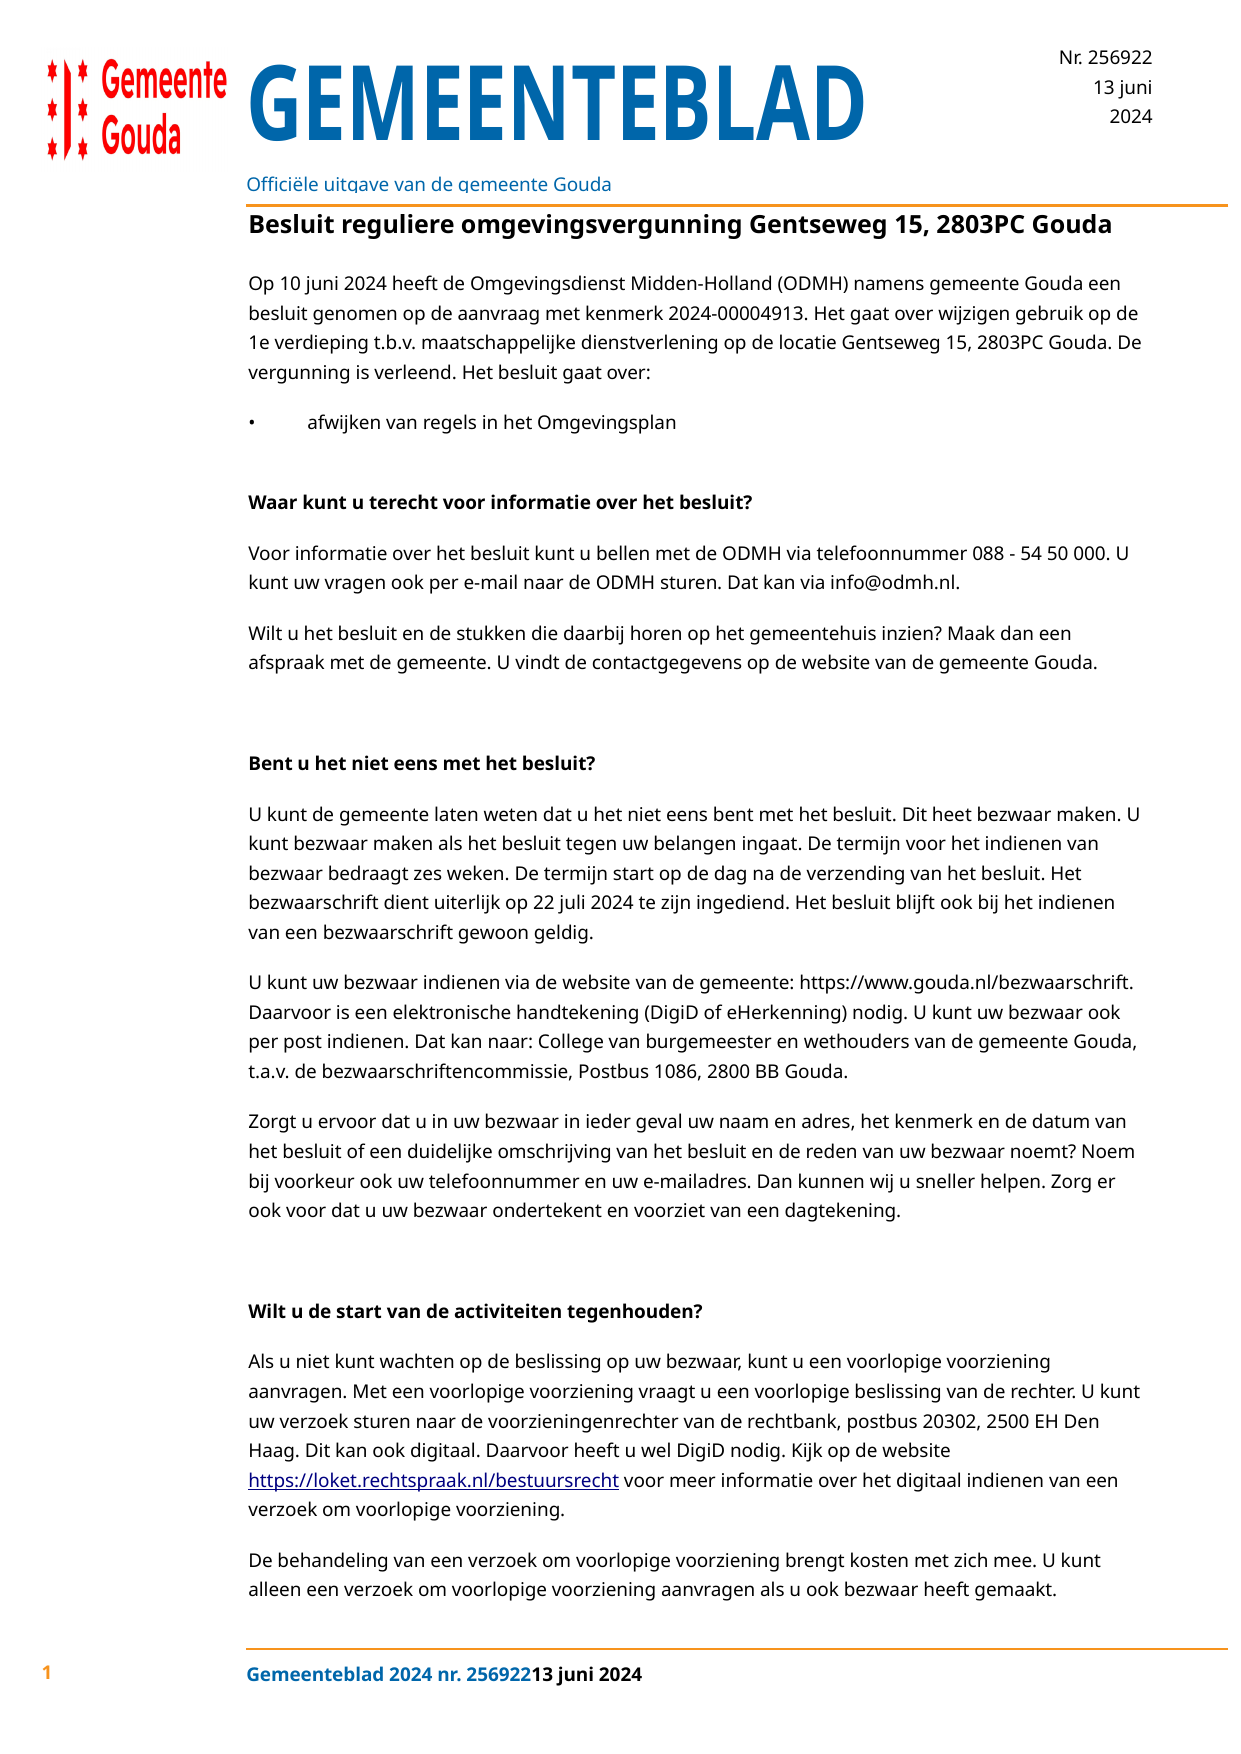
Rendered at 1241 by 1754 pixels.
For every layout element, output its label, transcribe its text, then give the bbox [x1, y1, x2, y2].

text Bent u het niet eens met het besluit? [248, 750, 1152, 776]
text De behandeling van een verzoek om voorlopige voorziening brengt kosten met zich mee. U kunt alleen een verzoek om voorlopige voorziening aanvragen als u ook bezwaar heeft gemaakt. [248, 1547, 1152, 1602]
text Wilt u de start van de activiteiten tegenhouden? [248, 1298, 1152, 1324]
picture [41, 47, 231, 172]
text Zorgt u ervoor dat u in uw bezwaar in ieder geval uw naam en adres, het kenmerk en de datum van het besluit of een duidelijke omschrijving van het besluit en de reden van uw bezwaar noemt? Noem bij voorkeur ook uw telefoonnummer en uw e-mailadres. Dan kunnen wij u sneller helpen. Zorg er ook voor dat u uw bezwaar ondertekent en voorziet van een dagtekening. [248, 1109, 1152, 1223]
text Voor informatie over het besluit kunt u bellen met de ODMH via telefoonnummer 088 - 54 50 000. U kunt uw vragen ook per e-mail naar de ODMH sturen. Dat kan via info@odmh.nl. [248, 540, 1152, 595]
list afwijken van regels in het Omgevingsplan [248, 409, 1152, 435]
text U kunt uw bezwaar indienen via de website van de gemeente: https://www.gouda.nl/bezwaarschrift. Daarvoor is een elektronische handtekening (DigiD of eHerkenning) nodig. U kunt uw bezwaar ook per post indienen. Dat kan naar: College van burgemeester en wethouders van de gemeente Gouda, t.a.v. de bezwaarschriftencommissie, Postbus 1086, 2800 BB Gouda. [248, 969, 1152, 1084]
text Als u niet kunt wachten op de beslissing op uw bezwaar, kunt u een voorlopige voorziening aanvragen. Met een voorlopige voorziening vraagt u een voorlopige beslissing van de rechter. U kunt uw verzoek sturen naar de voorzieningenrechter van de rechtbank, postbus 20302, 2500 EH Den Haag. Dit kan ook digitaal. Daarvoor heeft u wel DigiD nodig. Kijk op de website https://loket.rechtspraak.nl/bestuursrecht voor meer informatie over het digitaal indienen van een verzoek om voorlopige voorziening. [248, 1349, 1152, 1522]
text Besluit reguliere omgevingsvergunning Gentseweg 15, 2803PC Gouda [248, 207, 1152, 241]
text Wilt u het besluit en de stukken die daarbij horen op het gemeentehuis inzien? Maak dan een afspraak met de gemeente. U vindt de contactgegevens op de website van de gemeente Gouda. [248, 620, 1152, 675]
text U kunt de gemeente laten weten dat u het niet eens bent met het besluit. Dit heet bezwaar maken. U kunt bezwaar maken als het besluit tegen uw belangen ingaat. De termijn voor het indienen van bezwaar bedraagt zes weken. De termijn start op de dag na de verzending van het besluit. Het bezwaarschrift dient uiterlijk op 22 juli 2024 te zijn ingediend. Het besluit blijft ook bij het indienen van een bezwaarschrift gewoon geldig. [248, 801, 1152, 945]
text Op 10 juni 2024 heeft de Omgevingsdienst Midden-Holland (ODMH) namens gemeente Gouda een besluit genomen op de aanvraag met kenmerk 2024-00004913. Het gaat over wijzigen gebruik op de 1e verdieping t.b.v. maatschappelijke dienstverlening op de locatie Gentseweg 15, 2803PC Gouda. De vergunning is verleend. Het besluit gaat over: [248, 270, 1152, 385]
text Waar kunt u terecht voor informatie over het besluit? [248, 489, 1152, 515]
